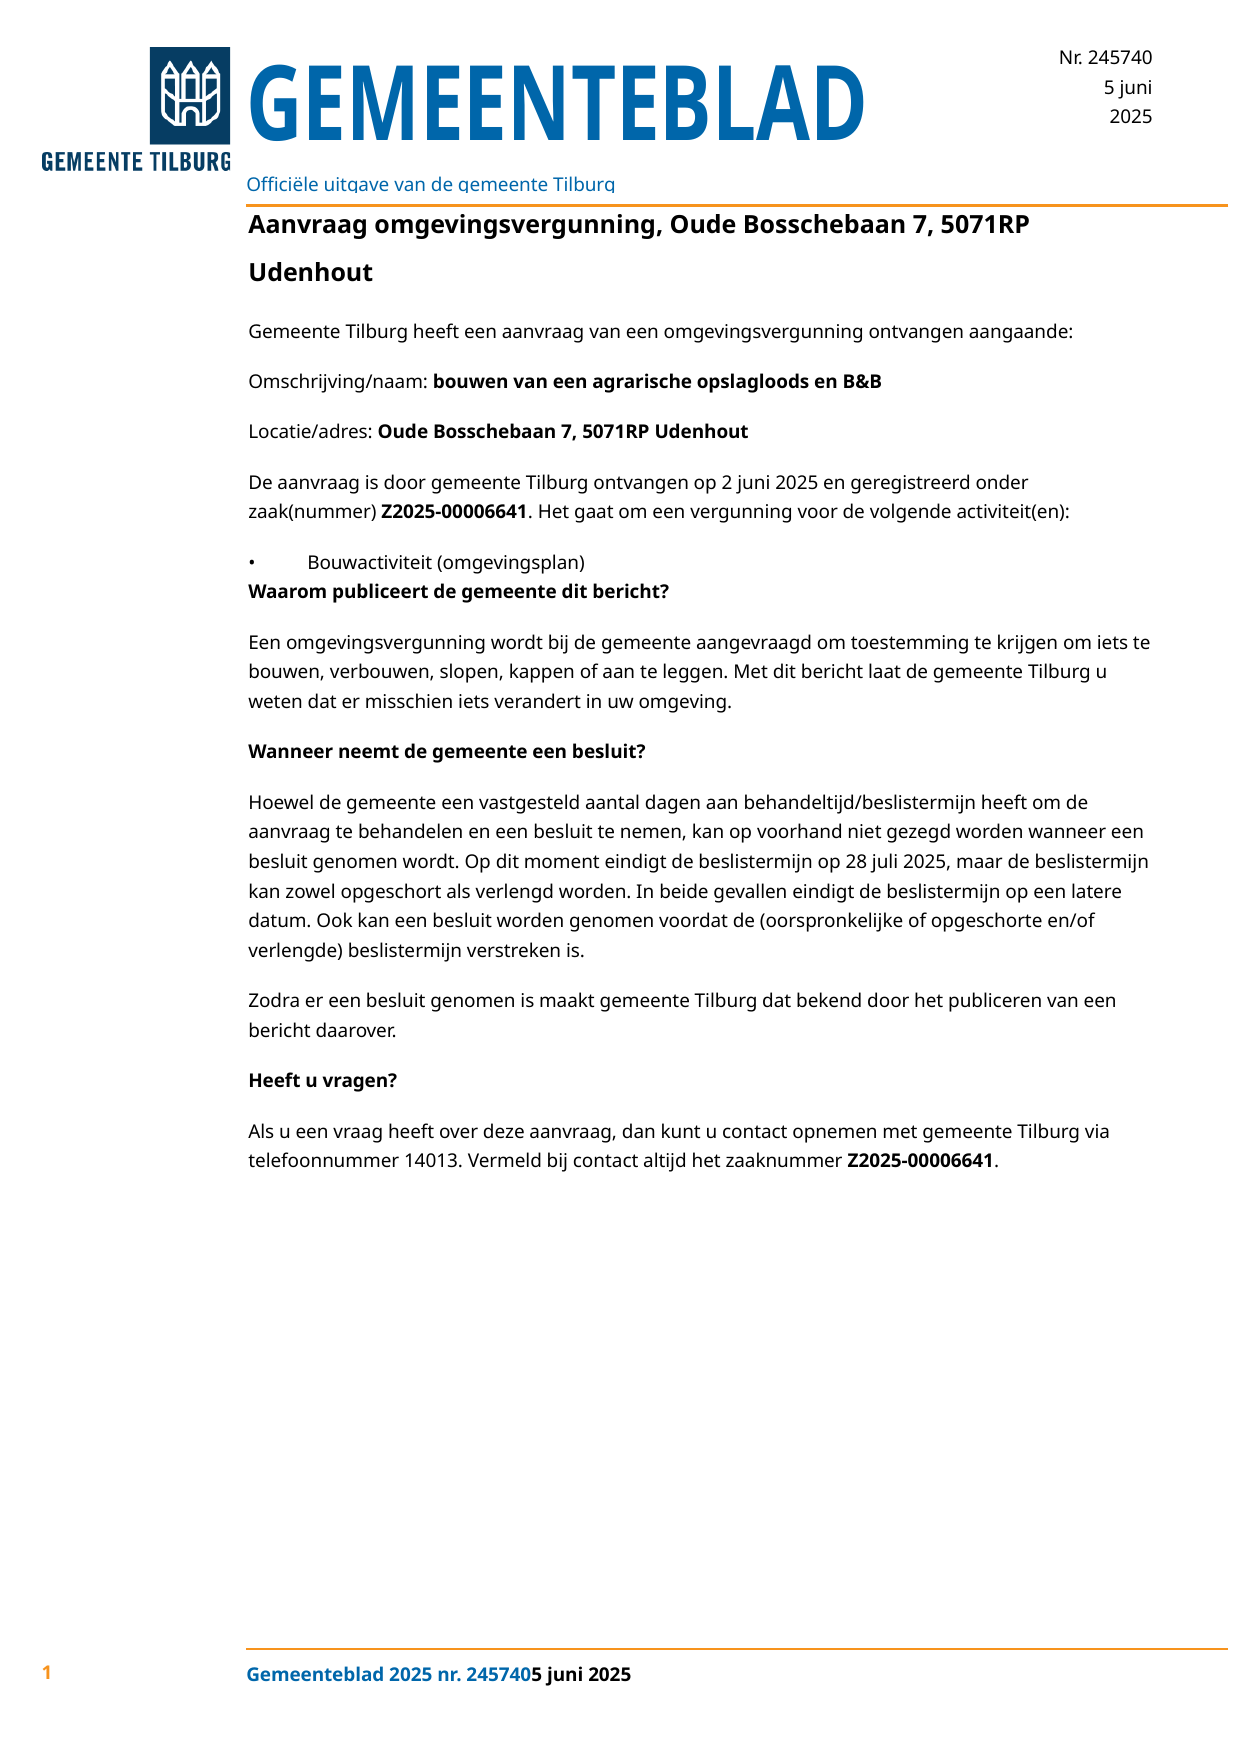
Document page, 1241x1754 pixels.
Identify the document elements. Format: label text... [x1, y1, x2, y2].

text Zodra er een besluit genomen is maakt gemeente Tilburg dat bekend door het publiceren van een bericht daarover. [248, 987, 1152, 1043]
text Hoewel de gemeente een vastgesteld aantal dagen aan behandeltijd/beslistermijn heeft om de aanvraag te behandelen en een besluit te nemen, kan op voorhand niet gezegd worden wanneer een besluit genomen wordt. Op dit moment eindigt de beslistermijn op 28 juli 2025, maar de beslistermijn kan zowel opgeschort als verlengd worden. In beide gevallen eindigt de beslistermijn op een latere datum. Ook kan een besluit worden genomen voordat de (oorspronkelijke of opgeschorte en/of verlengde) beslistermijn verstreken is. [248, 789, 1152, 963]
text Omschrijving/naam: bouwen van een agrarische opslagloods en B&B [248, 368, 1152, 394]
text Heeft u vragen? [248, 1067, 1152, 1093]
text Aanvraag omgevingsvergunning, Oude Bosschebaan 7, 5071RP Udenhout [248, 207, 1152, 288]
text Een omgevingsvergunning wordt bij de gemeente aangevraagd om toestemming te krijgen om iets te bouwen, verbouwen, slopen, kappen of aan te leggen. Met dit bericht laat de gemeente Tilburg u weten dat er misschien iets verandert in uw omgeving. [248, 629, 1152, 714]
picture [41, 47, 231, 172]
text De aanvraag is door gemeente Tilburg ontvangen op 2 juni 2025 en geregistreerd onder zaak(nummer) Z2025-00006641. Het gaat om een vergunning voor de volgende activiteit(en): [248, 469, 1152, 524]
text Als u een vraag heeft over deze aanvraag, dan kunt u contact opnemen met gemeente Tilburg via telefoonnummer 14013. Vermeld bij contact altijd het zaaknummer Z2025-00006641. [248, 1118, 1152, 1173]
text Gemeente Tilburg heeft een aanvraag van een omgevingsvergunning ontvangen aangaande: [248, 318, 1152, 344]
text Wanneer neemt de gemeente een besluit? [248, 739, 1152, 764]
text Locatie/adres: Oude Bosschebaan 7, 5071RP Udenhout [248, 419, 1152, 444]
list Bouwactiviteit (omgevingsplan) [248, 549, 1152, 575]
text Waarom publiceert de gemeente dit bericht? [248, 579, 1152, 604]
